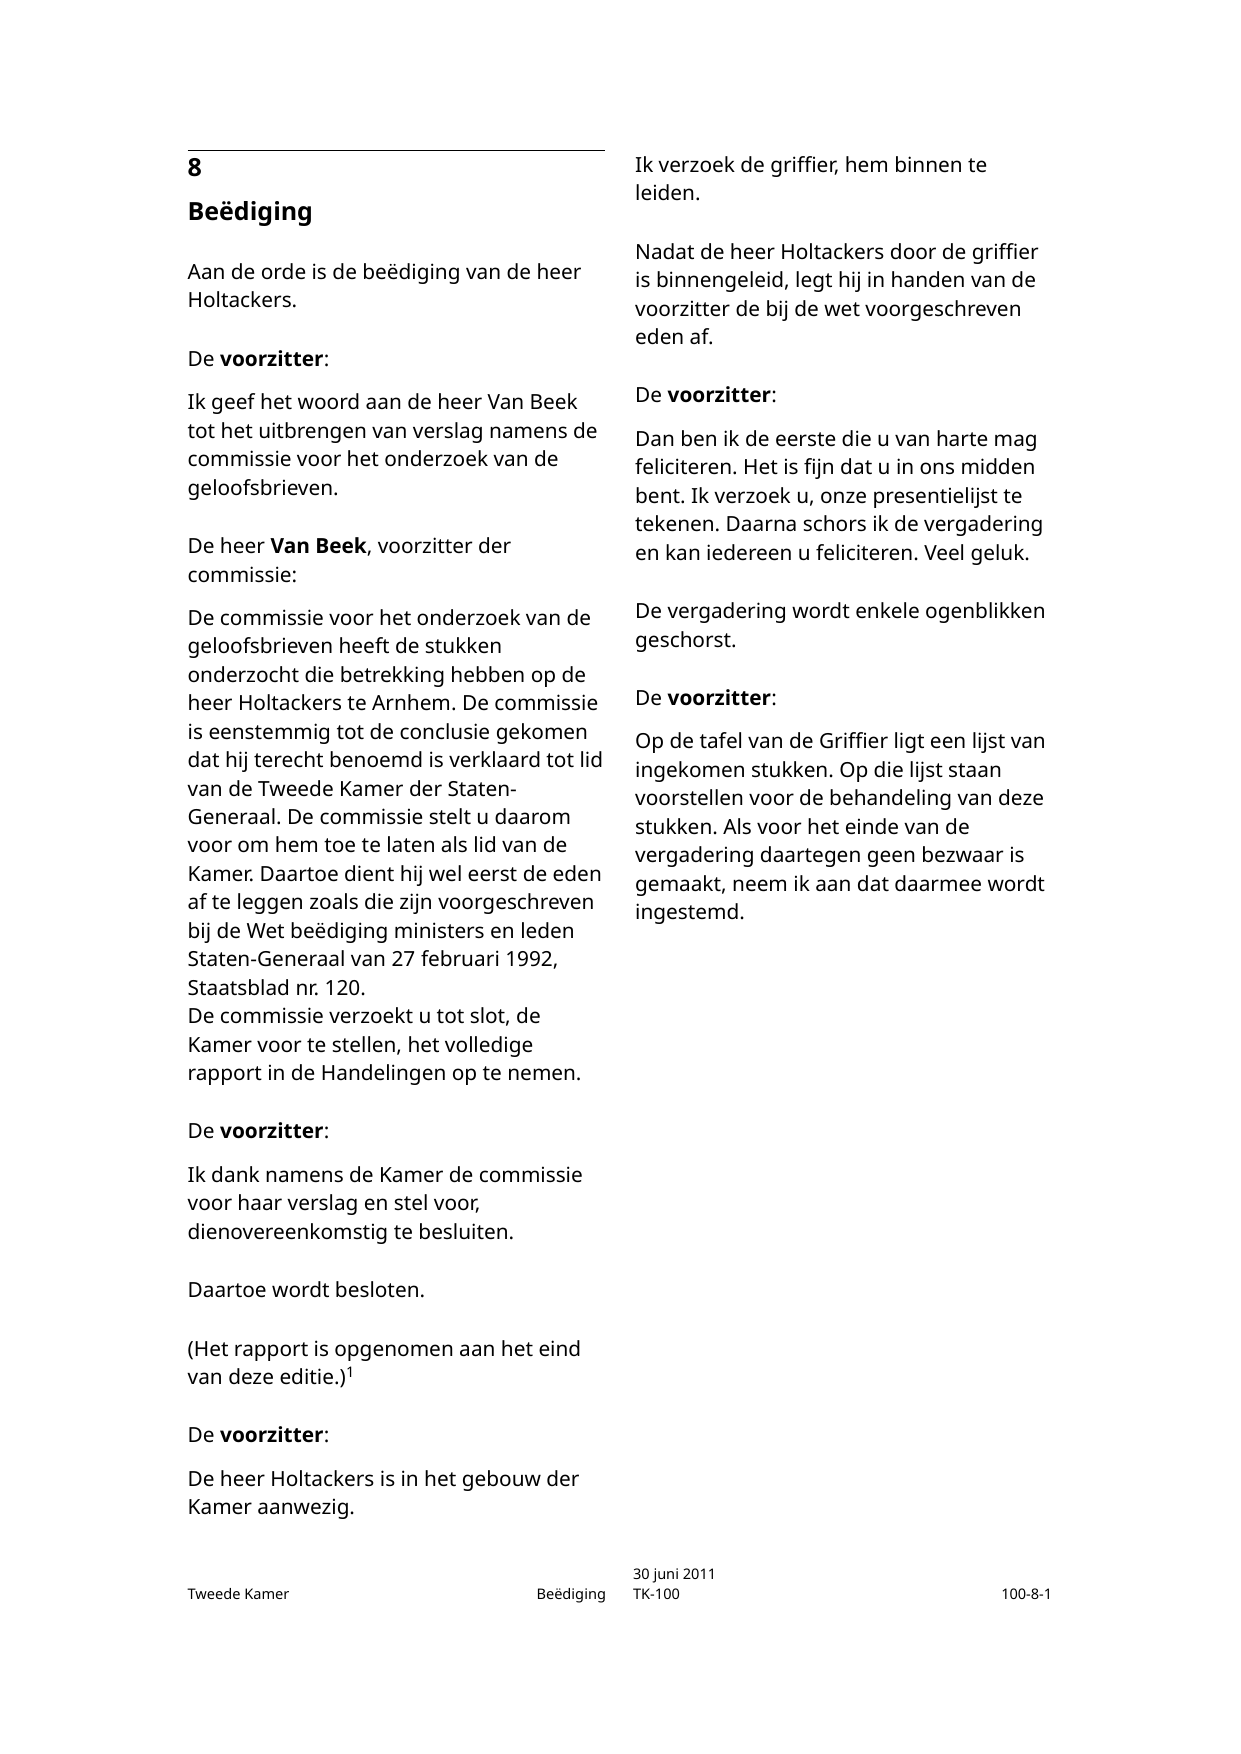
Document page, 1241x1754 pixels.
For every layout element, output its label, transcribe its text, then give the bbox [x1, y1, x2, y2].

text Beëdiging [187, 193, 605, 227]
text (Het rapport is opgenomen aan het eind van deze editie.)1 [187, 1334, 605, 1391]
text Aan de orde is de beëdiging van de heer Holtackers. [187, 257, 605, 314]
text De voorzitter: [635, 381, 1053, 409]
text De voorzitter: [187, 344, 605, 372]
text De commissie voor het onderzoek van de geloofsbrieven heeft de stukken onderzocht die betrekking hebben op de heer Holtackers te Arnhem. De commissie is eenstemmig tot de conclusie gekomen dat hij terecht benoemd is verklaard tot lid van de Tweede Kamer der Staten-Generaal. De commissie stelt u daarom voor om hem toe te laten als lid van de Kamer. Daartoe dient hij wel eerst de eden af te leggen zoals die zijn voorgeschreven bij de Wet beëdiging ministers en leden Staten-Generaal van 27 februari 1992, Staatsblad nr. 120. [187, 603, 605, 1001]
text Ik geef het woord aan de heer Van Beek tot het uitbrengen van verslag namens de commissie voor het onderzoek van de geloofsbrieven. [187, 387, 605, 501]
text De heer Van Beek, voorzitter der commissie: [187, 531, 605, 588]
text Ik dank namens de Kamer de commissie voor haar verslag en stel voor, dienovereenkomstig te besluiten. [187, 1160, 605, 1245]
text De heer Holtackers is in het gebouw der Kamer aanwezig. [187, 1464, 605, 1521]
text Ik verzoek de griffier, hem binnen te leiden. [635, 150, 1053, 207]
text 8 [187, 151, 605, 184]
text De vergadering wordt enkele ogenblikken geschorst. [635, 596, 1053, 653]
text Nadat de heer Holtackers door de griffier is binnengeleid, legt hij in handen van de voorzitter de bij de wet voorgeschreven eden af. [635, 237, 1053, 351]
text De voorzitter: [187, 1421, 605, 1449]
text De voorzitter: [187, 1117, 605, 1145]
text Op de tafel van de Griffier ligt een lijst van ingekomen stukken. Op die lijst staan voorstellen voor de behandeling van deze stukken. Als voor het einde van de vergadering daartegen geen bezwaar is gemaakt, neem ik aan dat daarmee wordt ingestemd. [635, 727, 1053, 926]
text De commissie verzoekt u tot slot, de Kamer voor te stellen, het volledige rapport in de Handelingen op te nemen. [187, 1001, 605, 1087]
text Dan ben ik de eerste die u van harte mag feliciteren. Het is fijn dat u in ons midden bent. Ik verzoek u, onze presentielijst te tekenen. Daarna schors ik de vergadering en kan iedereen u feliciteren. Veel geluk. [635, 424, 1053, 566]
text Daartoe wordt besloten. [187, 1275, 605, 1304]
text De voorzitter: [635, 683, 1053, 712]
